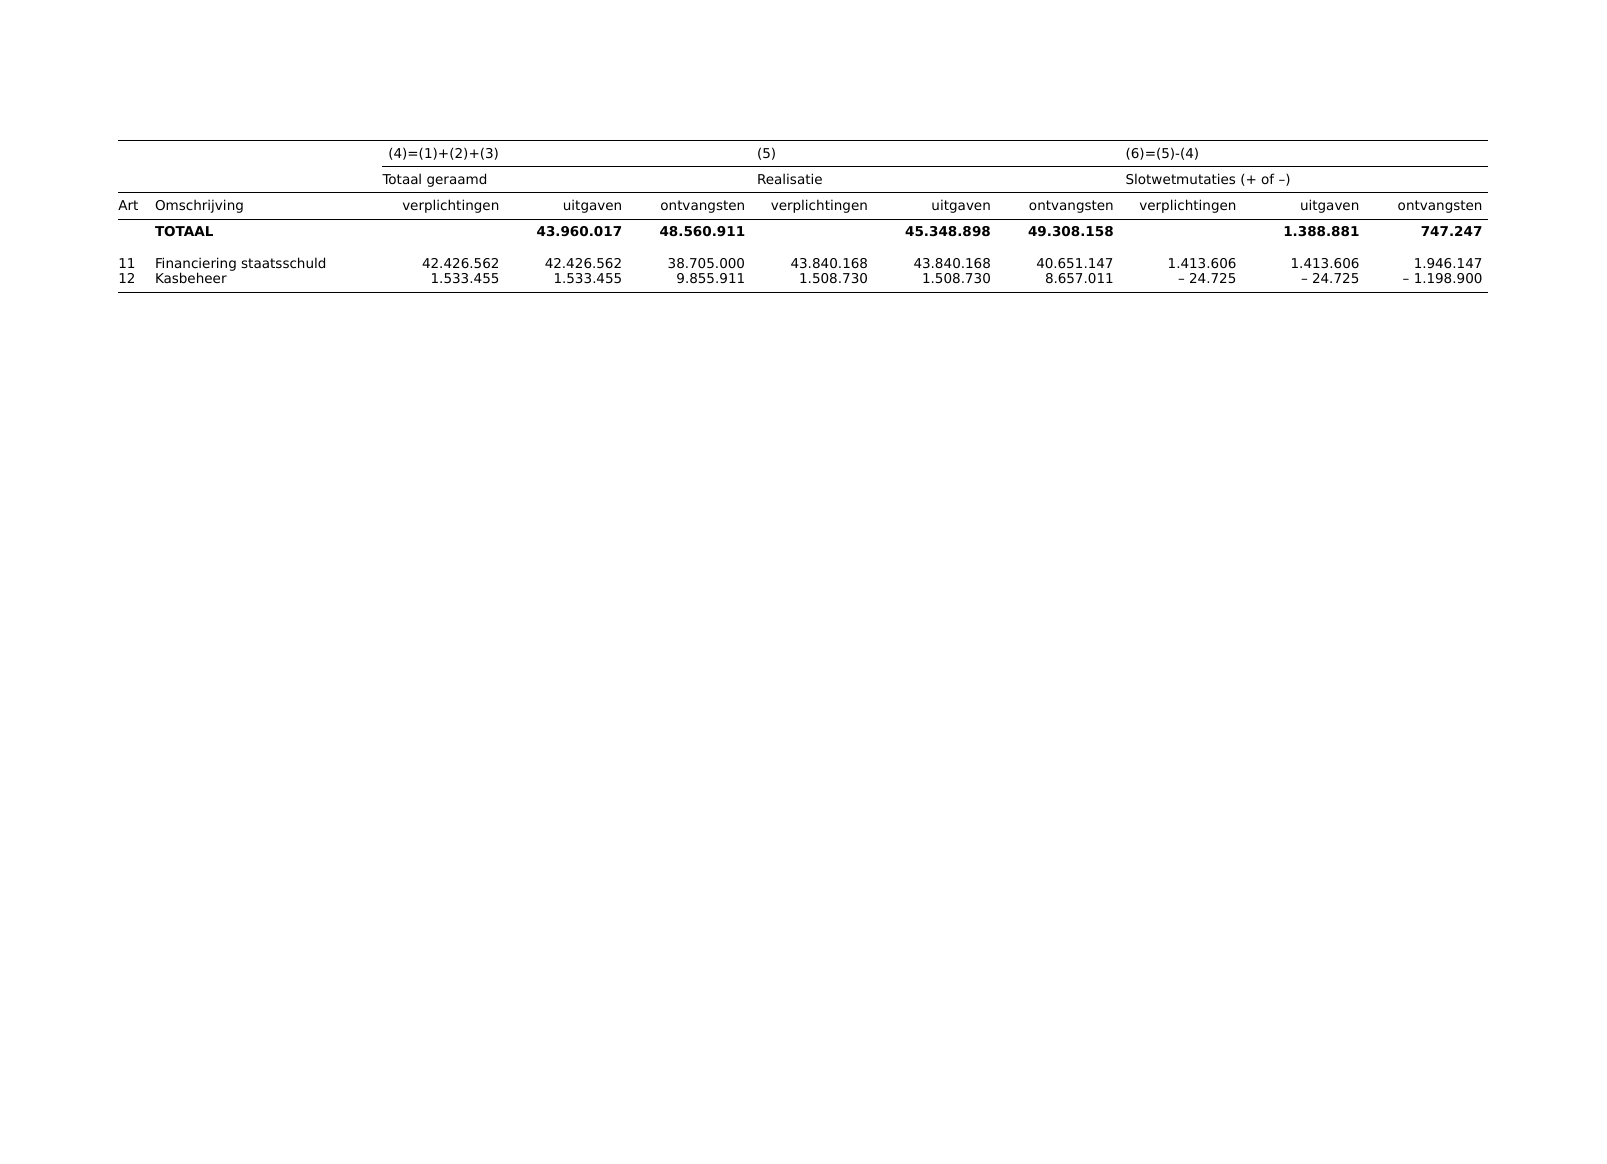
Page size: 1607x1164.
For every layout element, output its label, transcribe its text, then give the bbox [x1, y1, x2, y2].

table_cell [1242, 240, 1365, 256]
table_cell 1.533.455 [382, 271, 505, 292]
table_cell [382, 220, 505, 240]
table_cell 1.413.606 [1242, 256, 1365, 271]
table_cell [997, 240, 1119, 256]
table_cell Omschrijving [149, 193, 382, 218]
table_cell [118, 220, 149, 240]
table_cell 40.651.147 [997, 256, 1119, 271]
table_cell 43.840.168 [751, 256, 874, 271]
table_cell Financiering staatsschuld [149, 256, 382, 271]
table_cell [628, 240, 751, 256]
table_cell TOTAAL [149, 220, 382, 240]
table_cell [751, 240, 874, 256]
table_cell – 1.198.900 [1365, 271, 1488, 292]
table_cell [1119, 220, 1242, 240]
table_cell uitgaven [505, 193, 628, 218]
table_cell [874, 240, 997, 256]
table_header [149, 141, 382, 192]
table_cell Totaal geraamd [382, 167, 751, 192]
table_cell Slotwetmutaties (+ of –) [1119, 167, 1488, 192]
table_cell 11 [118, 256, 149, 271]
table_cell 1.508.730 [874, 271, 997, 292]
table_cell ontvangsten [997, 193, 1119, 218]
table_header (4)=(1)+(2)+(3) [382, 141, 751, 166]
table_header (5) [751, 141, 1119, 166]
table_cell – 24.725 [1119, 271, 1242, 292]
table_cell – 24.725 [1242, 271, 1365, 292]
table_cell Art [118, 193, 149, 218]
table_cell 1.388.881 [1242, 220, 1365, 240]
table_cell 1.508.730 [751, 271, 874, 292]
table_cell [1119, 240, 1242, 256]
table_cell 48.560.911 [628, 220, 751, 240]
table_cell verplichtingen [751, 193, 874, 218]
table_cell 747.247 [1365, 220, 1488, 240]
table_cell [1365, 240, 1488, 256]
table_header [118, 141, 149, 192]
table_cell 1.413.606 [1119, 256, 1242, 271]
table_cell 38.705.000 [628, 256, 751, 271]
table_cell [382, 240, 505, 256]
table_cell 43.960.017 [505, 220, 628, 240]
table_cell 43.840.168 [874, 256, 997, 271]
table_cell Kasbeheer [149, 271, 382, 292]
table_cell [505, 240, 628, 256]
table_cell 1.946.147 [1365, 256, 1488, 271]
table_cell 8.657.011 [997, 271, 1119, 292]
table_cell uitgaven [1242, 193, 1365, 218]
table_cell [751, 220, 874, 240]
table_cell Realisatie [751, 167, 1119, 192]
table_cell uitgaven [874, 193, 997, 218]
table_cell [149, 240, 382, 256]
table_cell 42.426.562 [382, 256, 505, 271]
table_cell 1.533.455 [505, 271, 628, 292]
table_cell 45.348.898 [874, 220, 997, 240]
table_cell 49.308.158 [997, 220, 1119, 240]
table_cell verplichtingen [382, 193, 505, 218]
table_cell 12 [118, 271, 149, 292]
table_cell 9.855.911 [628, 271, 751, 292]
table_cell [118, 240, 149, 256]
table_cell 42.426.562 [505, 256, 628, 271]
table_cell ontvangsten [628, 193, 751, 218]
table_header (6)=(5)-(4) [1119, 141, 1488, 166]
table_cell ontvangsten [1365, 193, 1488, 218]
table_cell verplichtingen [1119, 193, 1242, 218]
